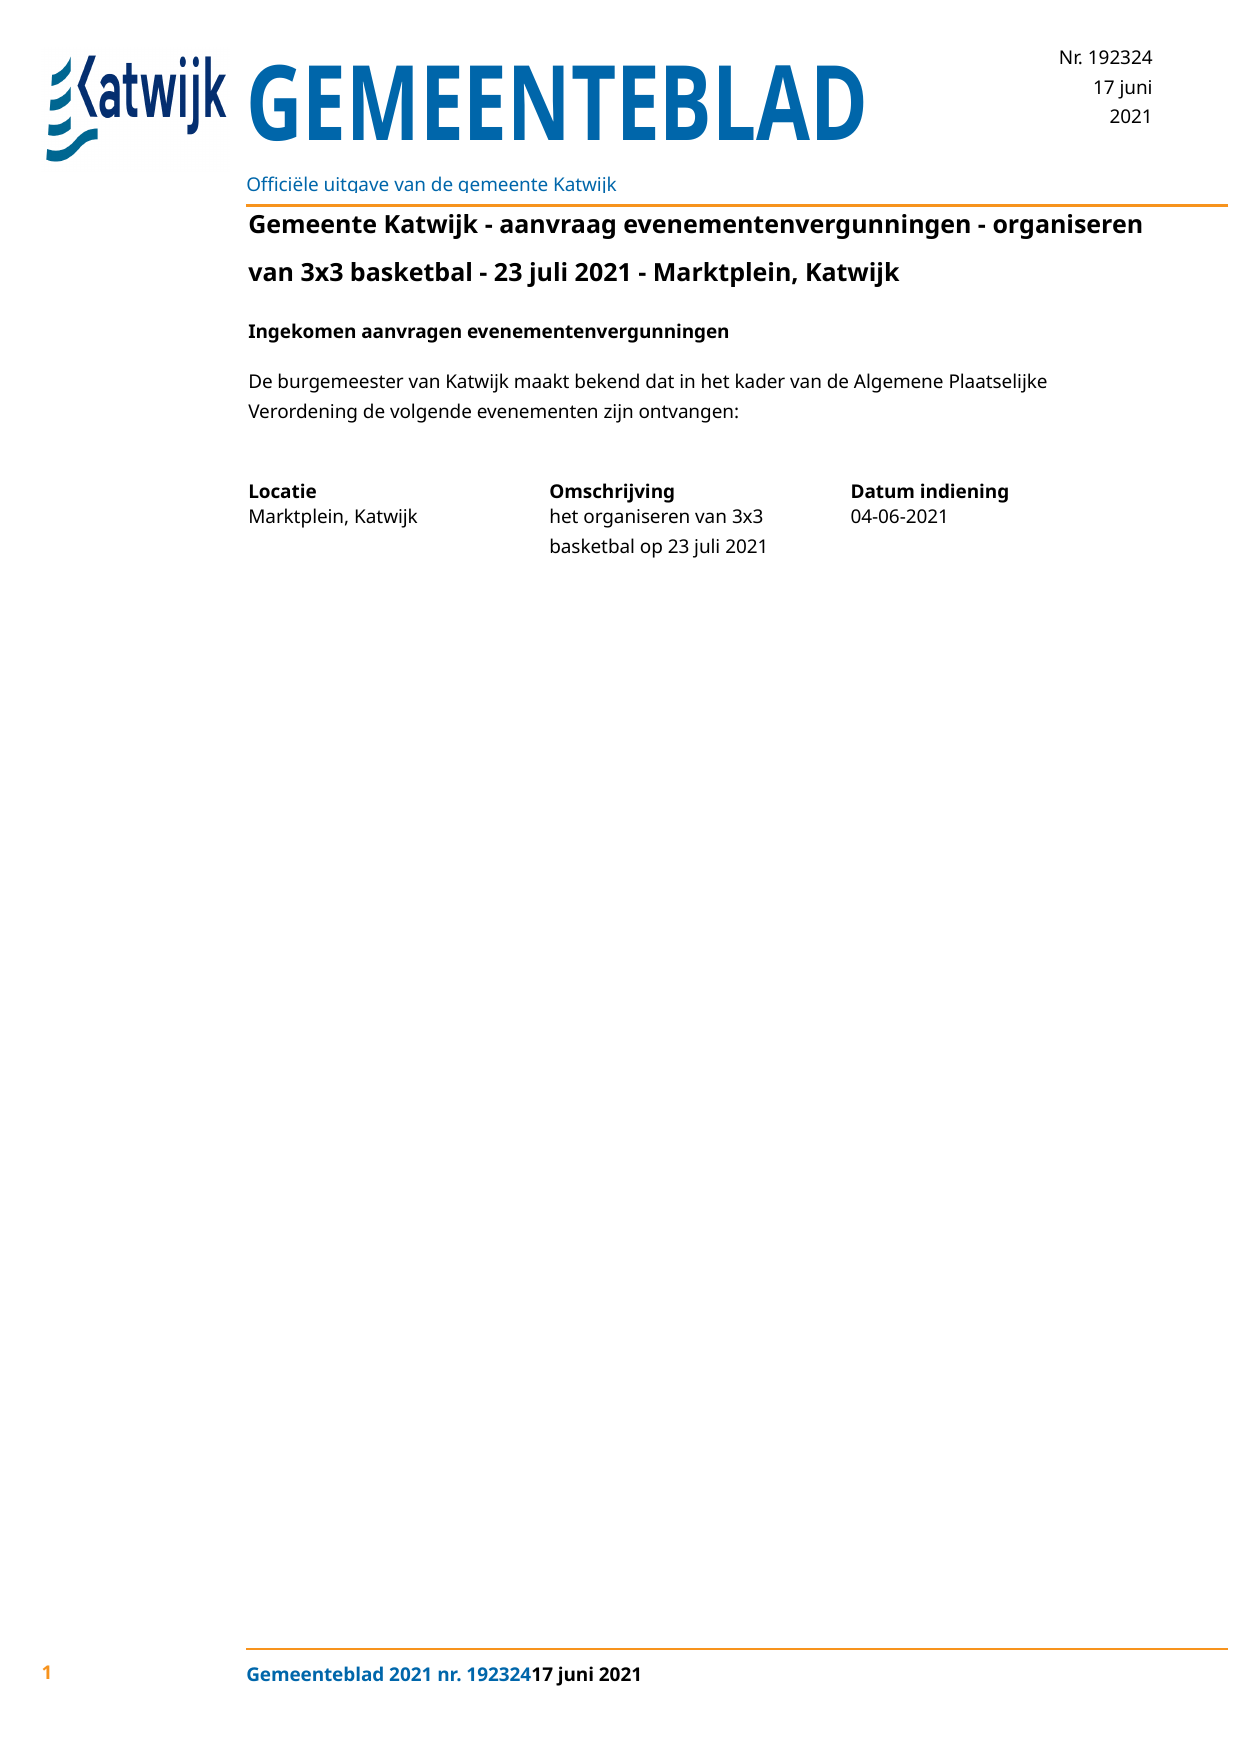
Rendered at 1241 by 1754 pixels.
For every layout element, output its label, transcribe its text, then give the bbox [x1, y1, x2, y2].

table_cell het organiseren van 3x3 basketbal op 23 juli 2021 [549, 504, 850, 559]
text De burgemeester van Katwijk maakt bekend dat in het kader van de Algemene Plaatselijke Verordening de volgende evenementen zijn ontvangen: [248, 368, 1152, 424]
table_cell 04-06-2021 [850, 504, 1152, 559]
table_cell Marktplein, Katwijk [248, 504, 549, 559]
table_header Omschrijving [549, 478, 850, 504]
picture [41, 47, 231, 172]
table_header Locatie [248, 478, 549, 504]
text Gemeente Katwijk - aanvraag evenementenvergunningen - organiseren van 3x3 basketbal - 23 juli 2021 - Marktplein, Katwijk [248, 207, 1152, 288]
table_header Datum indiening [850, 478, 1152, 504]
text Ingekomen aanvragen evenementenvergunningen [248, 318, 1152, 344]
